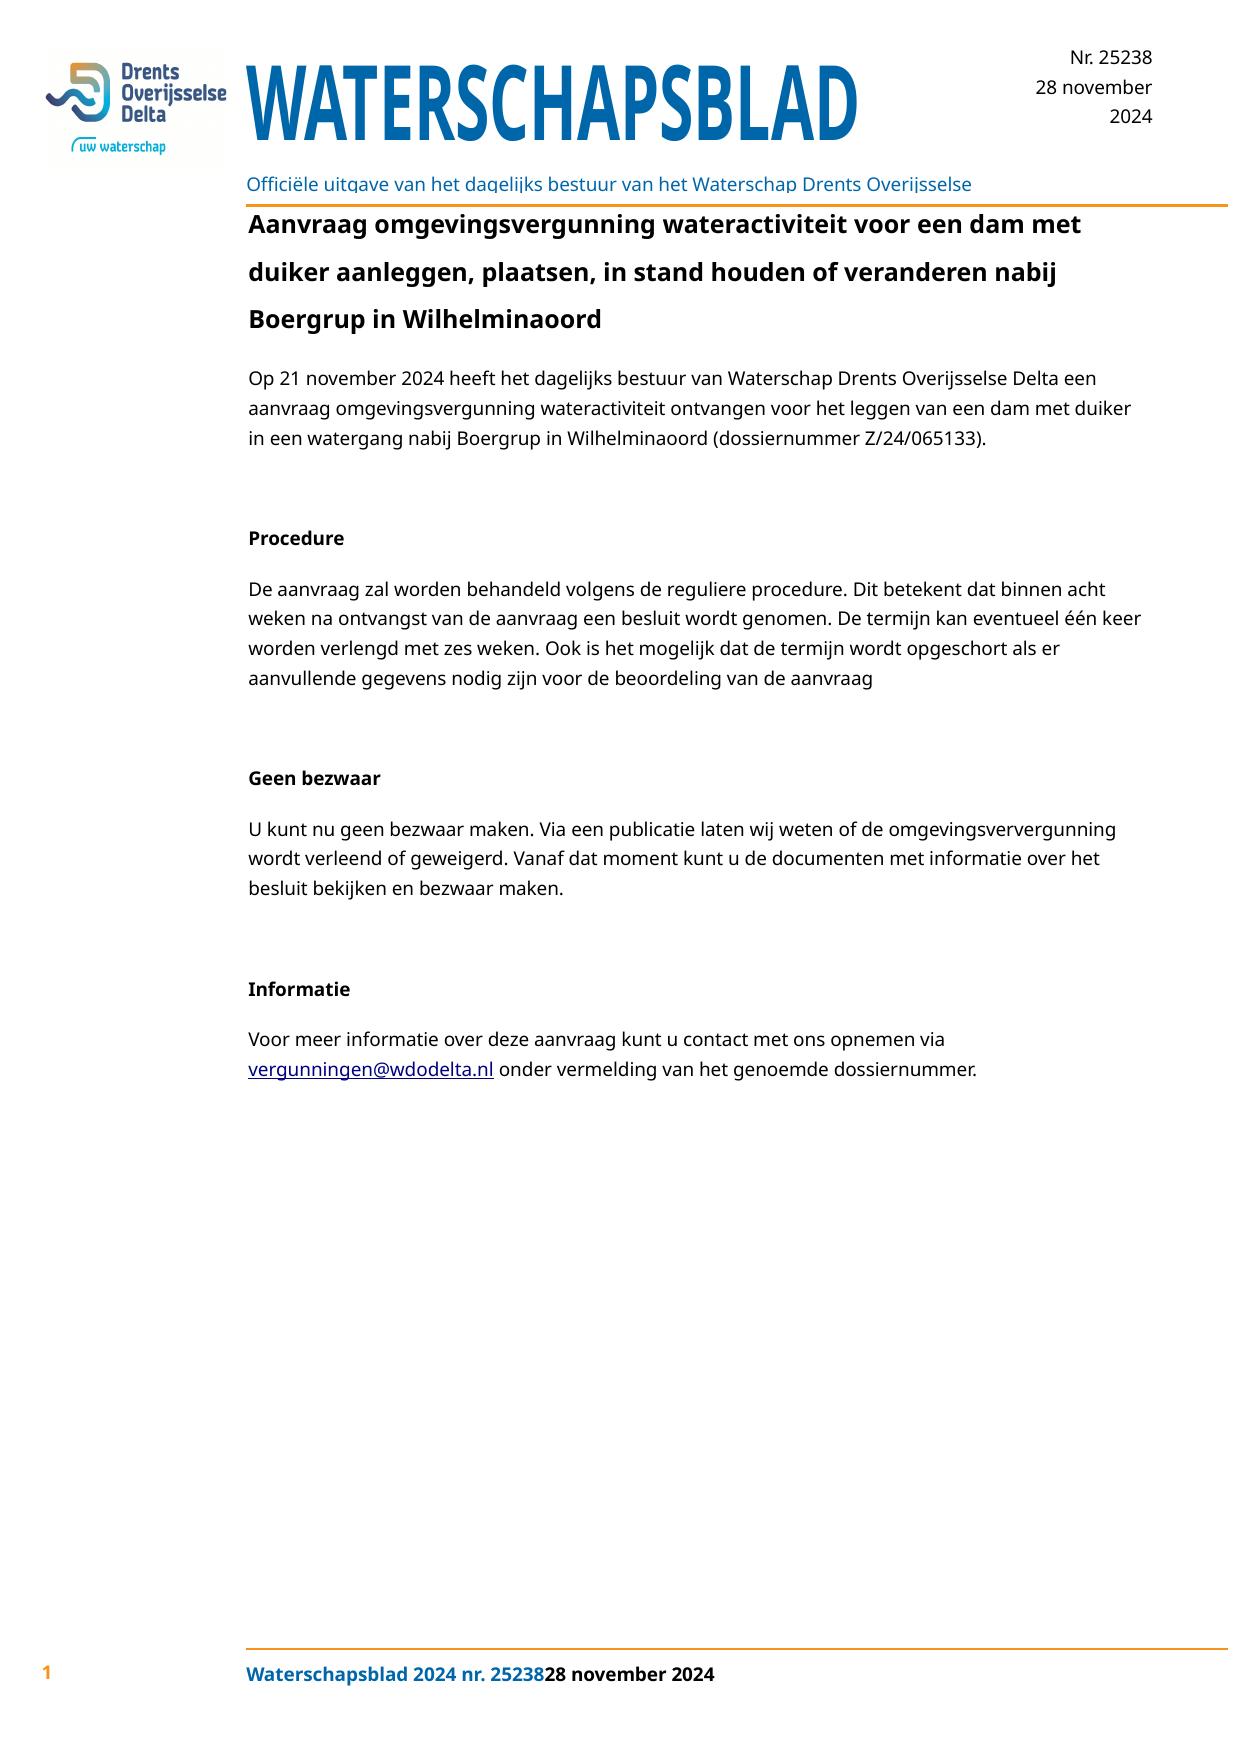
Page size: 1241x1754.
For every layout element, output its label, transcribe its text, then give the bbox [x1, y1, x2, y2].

text De aanvraag zal worden behandeld volgens de reguliere procedure. Dit betekent dat binnen acht weken na ontvangst van de aanvraag een besluit wordt genomen. De termijn kan eventueel één keer worden verlengd met zes weken. Ook is het mogelijk dat de termijn wordt opgeschort als er aanvullende gegevens nodig zijn voor de beoordeling van de aanvraag [248, 576, 1152, 690]
text Op 21 november 2024 heeft het dagelijks bestuur van Waterschap Drents Overijsselse Delta een aanvraag omgevingsvergunning wateractiviteit ontvangen voor het leggen van een dam met duiker in een watergang nabij Boergrup in Wilhelminaoord (dossiernummer Z/24/065133). [248, 366, 1152, 450]
picture [41, 47, 231, 172]
text Geen bezwaar [248, 766, 1152, 791]
text Informatie [248, 976, 1152, 1002]
text Voor meer informatie over deze aanvraag kunt u contact met ons opnemen via vergunningen@wdodelta.nl onder vermelding van het genoemde dossiernummer. [248, 1026, 1152, 1082]
text Procedure [248, 526, 1152, 551]
text U kunt nu geen bezwaar maken. Via een publicatie laten wij weten of de omgevingsververgunning wordt verleend of geweigerd. Vanaf dat moment kunt u de documenten met informatie over het besluit bekijken en bezwaar maken. [248, 816, 1152, 901]
text Aanvraag omgevingsvergunning wateractiviteit voor een dam met duiker aanleggen, plaatsen, in stand houden of veranderen nabij Boergrup in Wilhelminaoord [248, 207, 1152, 336]
